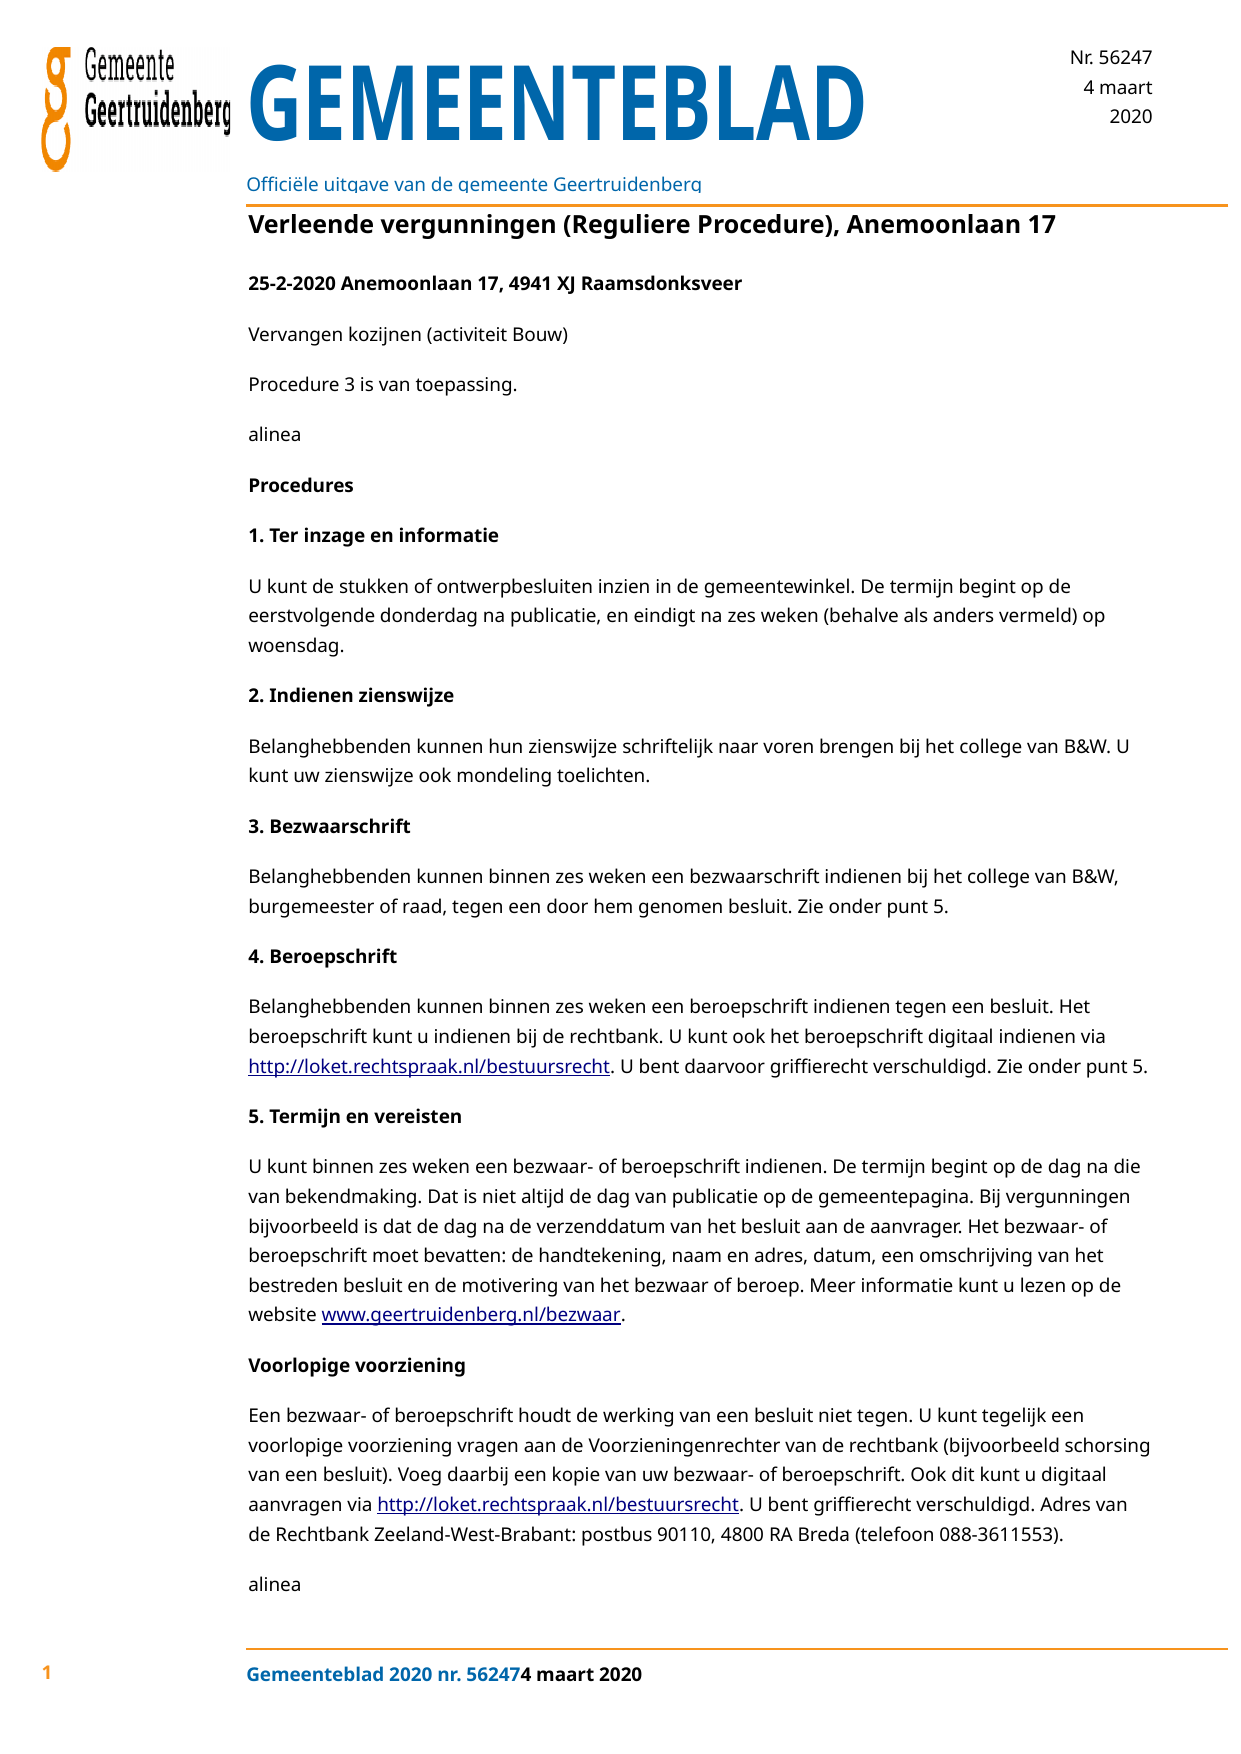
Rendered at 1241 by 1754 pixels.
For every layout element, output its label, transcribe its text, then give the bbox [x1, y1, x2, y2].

text Vervangen kozijnen (activiteit Bouw) [248, 321, 1152, 346]
text Belanghebbenden kunnen hun zienswijze schriftelijk naar voren brengen bij het college van B&W. U kunt uw zienswijze ook mondeling toelichten. [248, 733, 1152, 788]
text alinea [248, 422, 1152, 447]
text 5. Termijn en vereisten [248, 1103, 1152, 1129]
picture [41, 47, 231, 172]
text 1. Ter inzage en informatie [248, 522, 1152, 548]
text Verleende vergunningen (Reguliere Procedure), Anemoonlaan 17 [248, 207, 1152, 241]
text 2. Indienen zienswijze [248, 682, 1152, 708]
text U kunt binnen zes weken een bezwaar- of beroepschrift indienen. De termijn begint op de dag na die van bekendmaking. Dat is niet altijd de dag van publicatie op de gemeentepagina. Bij vergunningen bijvoorbeeld is dat de dag na de verzenddatum van het besluit aan de aanvrager. Het bezwaar- of beroepschrift moet bevatten: de handtekening, naam en adres, datum, een omschrijving van het bestreden besluit en de motivering van het bezwaar of beroep. Meer informatie kunt u lezen op de website www.geertruidenberg.nl/bezwaar. [248, 1154, 1152, 1327]
text Procedures [248, 472, 1152, 498]
text Belanghebbenden kunnen binnen zes weken een bezwaarschrift indienen bij het college van B&W, burgemeester of raad, tegen een door hem genomen besluit. Zie onder punt 5. [248, 863, 1152, 918]
text Belanghebbenden kunnen binnen zes weken een beroepschrift indienen tegen een besluit. Het beroepschrift kunt u indienen bij de rechtbank. U kunt ook het beroepschrift digitaal indienen via http://loket.rechtspraak.nl/bestuursrecht. U bent daarvoor griffierecht verschuldigd. Zie onder punt 5. [248, 994, 1152, 1078]
text Voorlopige voorziening [248, 1352, 1152, 1378]
text Een bezwaar- of beroepschrift houdt de werking van een besluit niet tegen. U kunt tegelijk een voorlopige voorziening vragen aan de Voorzieningenrechter van de rechtbank (bijvoorbeeld schorsing van een besluit). Voeg daarbij een kopie van uw bezwaar- of beroepschrift. Ook dit kunt u digitaal aanvragen via http://loket.rechtspraak.nl/bestuursrecht. U bent griffierecht verschuldigd. Adres van de Rechtbank Zeeland-West-Brabant: postbus 90110, 4800 RA Breda (telefoon 088-3611553). [248, 1402, 1152, 1546]
text 3. Bezwaarschrift [248, 813, 1152, 838]
text Procedure 3 is van toepassing. [248, 371, 1152, 397]
text alinea [248, 1571, 1152, 1597]
text 4. Beroepschrift [248, 943, 1152, 969]
text U kunt de stukken of ontwerpbesluiten inzien in de gemeentewinkel. De termijn begint op de eerstvolgende donderdag na publicatie, en eindigt na zes weken (behalve als anders vermeld) op woensdag. [248, 573, 1152, 658]
text 25-2-2020 Anemoonlaan 17, 4941 XJ Raamsdonksveer [248, 270, 1152, 296]
